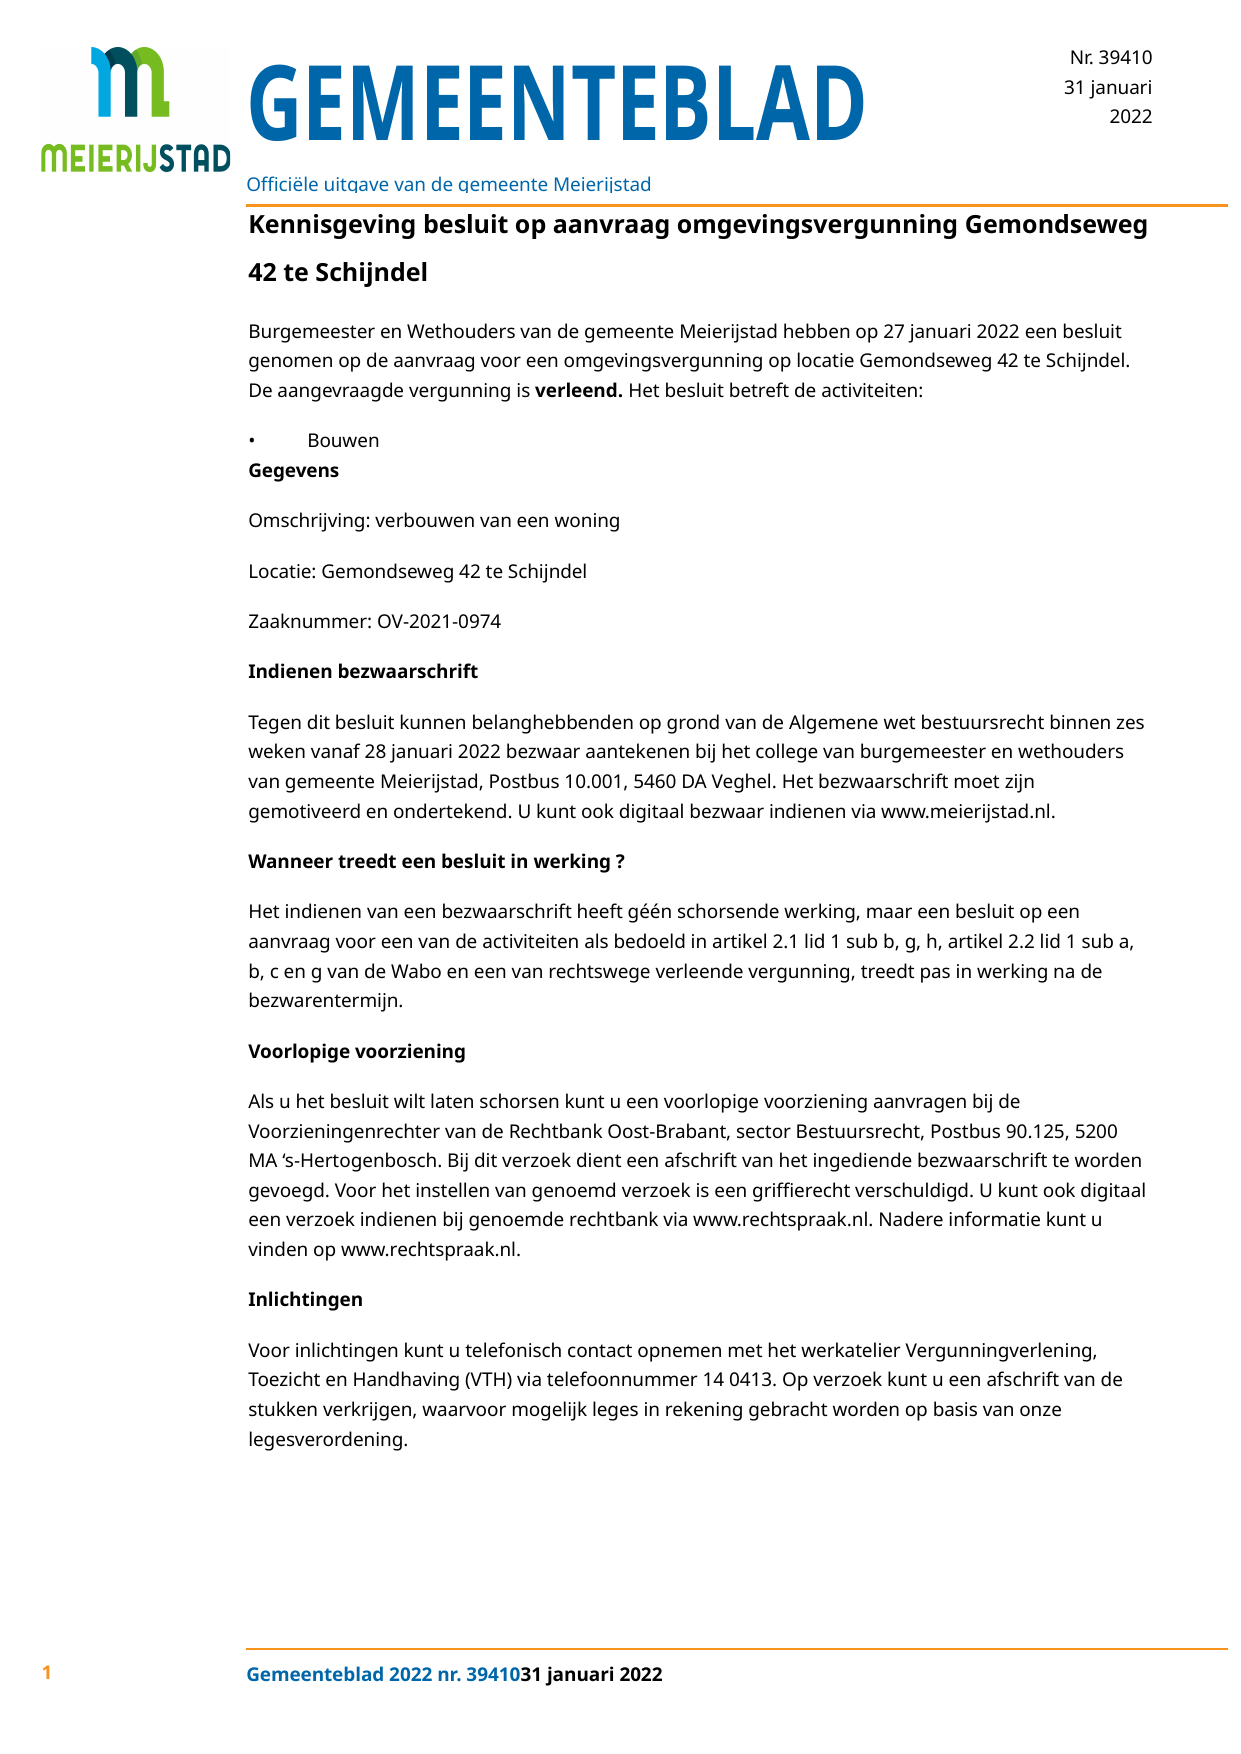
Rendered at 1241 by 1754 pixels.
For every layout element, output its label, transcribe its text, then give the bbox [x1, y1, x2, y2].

text Tegen dit besluit kunnen belanghebbenden op grond van de Algemene wet bestuursrecht binnen zes weken vanaf 28 januari 2022 bezwaar aantekenen bij het college van burgemeester en wethouders van gemeente Meierijstad, Postbus 10.001, 5460 DA Veghel. Het bezwaarschrift moet zijn gemotiveerd en ondertekend. U kunt ook digitaal bezwaar indienen via www.meierijstad.nl. [248, 709, 1152, 824]
text Zaaknummer: OV-2021-0974 [248, 608, 1152, 634]
text Gegevens [248, 457, 1152, 483]
list Bouwen [248, 427, 1152, 453]
text Voorlopige voorziening [248, 1038, 1152, 1064]
text Voor inlichtingen kunt u telefonisch contact opnemen met het werkatelier Vergunningverlening, Toezicht en Handhaving (VTH) via telefoonnummer 14 0413. Op verzoek kunt u een afschrift van de stukken verkrijgen, waarvoor mogelijk leges in rekening gebracht worden op basis van onze legesverordening. [248, 1337, 1152, 1452]
text Indienen bezwaarschrift [248, 659, 1152, 684]
text Wanneer treedt een besluit in werking ? [248, 848, 1152, 874]
text Locatie: Gemondseweg 42 te Schijndel [248, 558, 1152, 584]
text Het indienen van een bezwaarschrift heeft géén schorsende werking, maar een besluit op een aanvraag voor een van de activiteiten als bedoeld in artikel 2.1 lid 1 sub b, g, h, artikel 2.2 lid 1 sub a, b, c en g van de Wabo en een van rechtswege verleende vergunning, treedt pas in werking na de bezwarentermijn. [248, 899, 1152, 1013]
picture [41, 47, 231, 172]
text Burgemeester en Wethouders van de gemeente Meierijstad hebben op 27 januari 2022 een besluit genomen op de aanvraag voor een omgevingsvergunning op locatie Gemondseweg 42 te Schijndel. De aangevraagde vergunning is verleend. Het besluit betreft de activiteiten: [248, 318, 1152, 403]
text Omschrijving: verbouwen van een woning [248, 507, 1152, 533]
text Kennisgeving besluit op aanvraag omgevingsvergunning Gemondseweg 42 te Schijndel [248, 207, 1152, 288]
text Inlichtingen [248, 1287, 1152, 1312]
text Als u het besluit wilt laten schorsen kunt u een voorlopige voorziening aanvragen bij de Voorzieningenrechter van de Rechtbank Oost-Brabant, sector Bestuursrecht, Postbus 90.125, 5200 MA ‘s-Hertogenbosch. Bij dit verzoek dient een afschrift van het ingediende bezwaarschrift te worden gevoegd. Voor het instellen van genoemd verzoek is een griffierecht verschuldigd. U kunt ook digitaal een verzoek indienen bij genoemde rechtbank via www.rechtspraak.nl. Nadere informatie kunt u vinden op www.rechtspraak.nl. [248, 1088, 1152, 1262]
